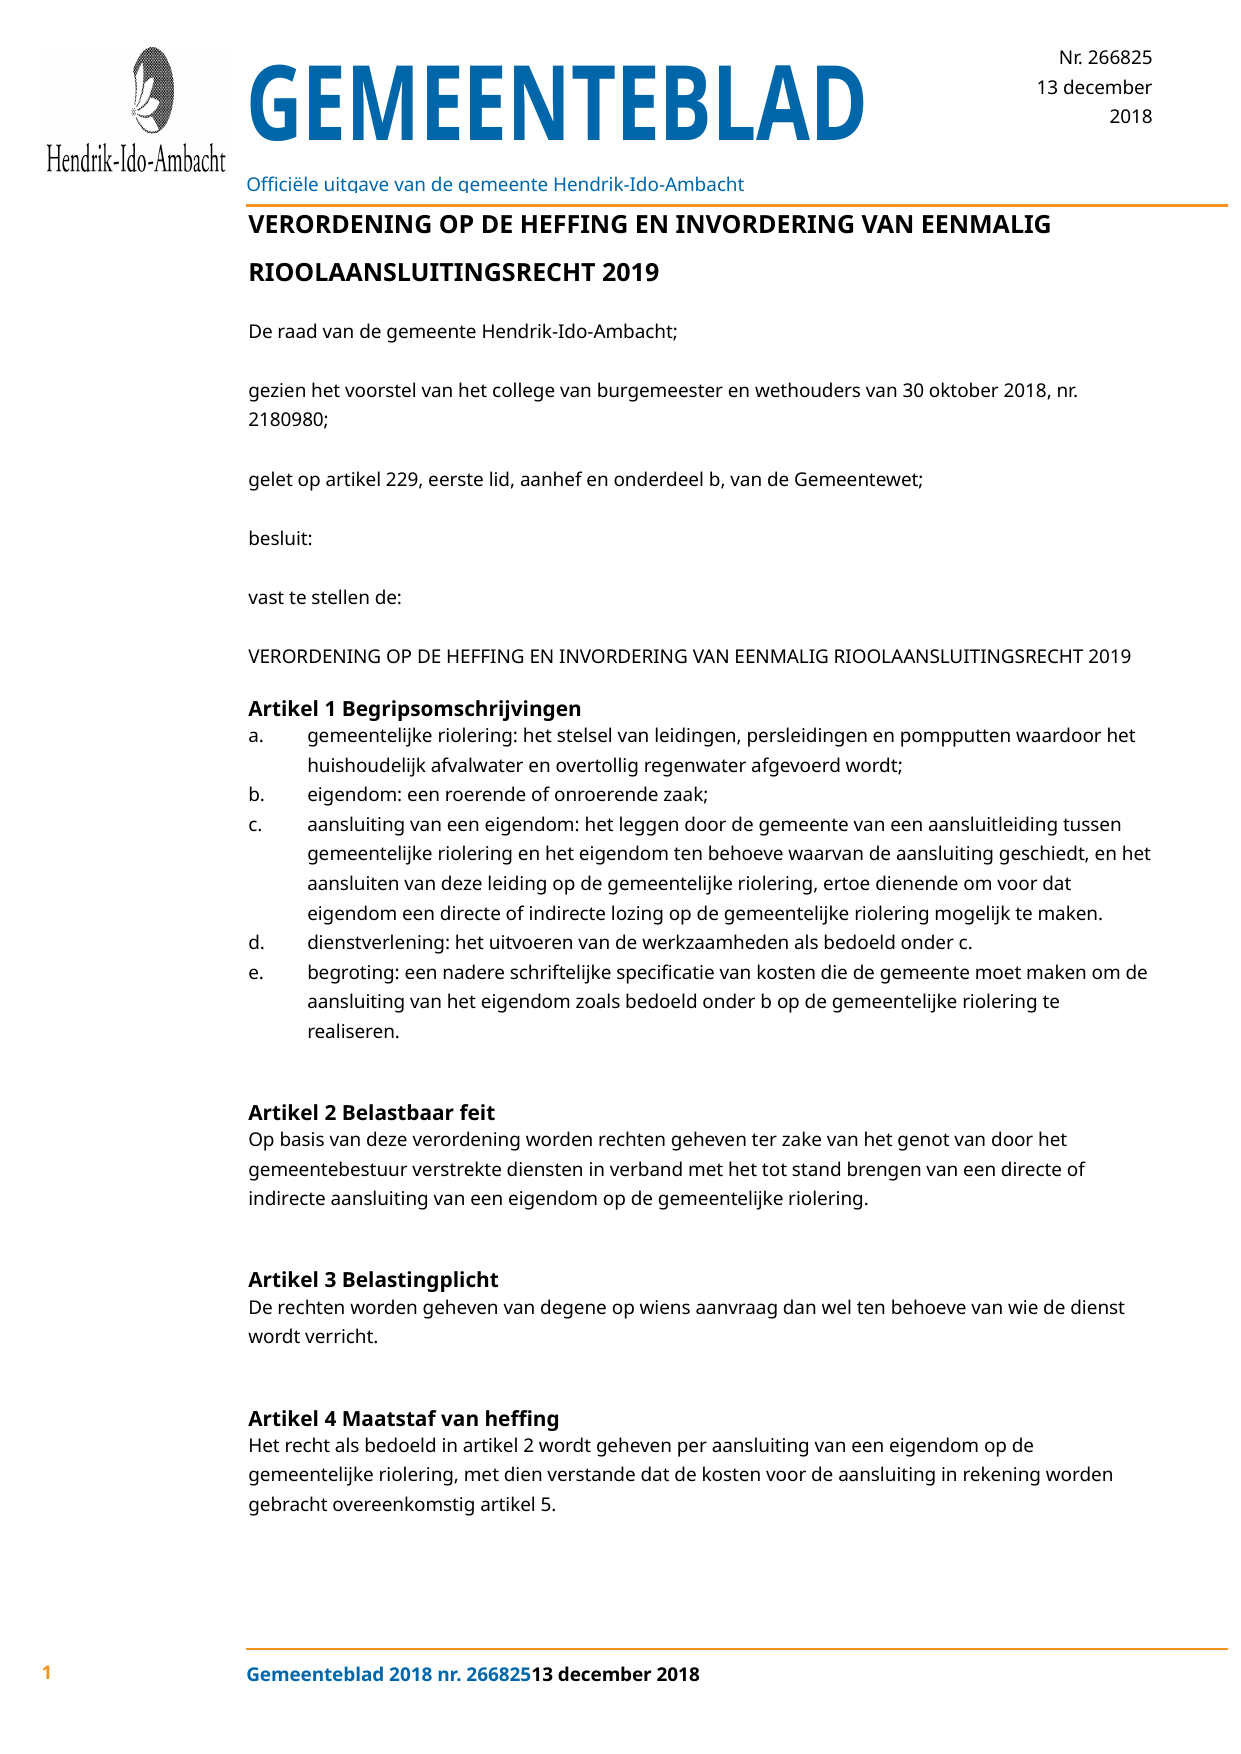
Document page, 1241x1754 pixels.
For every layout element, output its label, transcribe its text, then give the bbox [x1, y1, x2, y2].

picture [41, 47, 231, 172]
text Het recht als bedoeld in artikel 2 wordt geheven per aansluiting van een eigendom op de gemeentelijke riolering, met dien verstande dat de kosten voor de aansluiting in rekening worden gebracht overeenkomstig artikel 5. [248, 1432, 1152, 1517]
list gemeentelijke riolering: het stelsel van leidingen, persleidingen en pompputten waardoor het huishoudelijk afvalwater en overtollig regenwater afgevoerd wordt; [248, 722, 1152, 777]
text Artikel 3 Belastingplicht [248, 1266, 1152, 1294]
text gezien het voorstel van het college van burgemeester en wethouders van 30 oktober 2018, nr. 2180980; [248, 377, 1152, 432]
text VERORDENING OP DE HEFFING EN INVORDERING VAN EENMALIG RIOOLAANSLUITINGSRECHT 2019 [248, 643, 1152, 669]
text besluit: [248, 525, 1152, 551]
text gelet op artikel 229, eerste lid, aanhef en onderdeel b, van de Gemeentewet; [248, 466, 1152, 492]
text De rechten worden geheven van degene op wiens aanvraag dan wel ten behoeve van wie de dienst wordt verricht. [248, 1294, 1152, 1349]
text Artikel 4 Maatstaf van heffing [248, 1404, 1152, 1432]
text vast te stellen de: [248, 584, 1152, 610]
text VERORDENING OP DE HEFFING EN INVORDERING VAN EENMALIG RIOOLAANSLUITINGSRECHT 2019 [248, 207, 1152, 288]
text Artikel 2 Belastbaar feit [248, 1098, 1152, 1126]
list dienstverlening: het uitvoeren van de werkzaamheden als bedoeld onder c. [248, 929, 1152, 955]
list eigendom: een roerende of onroerende zaak; [248, 781, 1152, 807]
list aansluiting van een eigendom: het leggen door de gemeente van een aansluitleiding tussen gemeentelijke riolering en het eigendom ten behoeve waarvan de aansluiting geschiedt, en het aansluiten van deze leiding op de gemeentelijke riolering, ertoe dienende om voor dat eigendom een directe of indirecte lozing op de gemeentelijke riolering mogelijk te maken. [248, 811, 1152, 925]
list begroting: een nadere schriftelijke specificatie van kosten die de gemeente moet maken om de aansluiting van het eigendom zoals bedoeld onder b op de gemeentelijke riolering te realiseren. [248, 959, 1152, 1044]
text De raad van de gemeente Hendrik-Ido-Ambacht; [248, 318, 1152, 344]
text Op basis van deze verordening worden rechten geheven ter zake van het genot van door het gemeentebestuur verstrekte diensten in verband met het tot stand brengen van een directe of indirecte aansluiting van een eigendom op de gemeentelijke riolering. [248, 1126, 1152, 1211]
text Artikel 1 Begripsomschrijvingen [248, 694, 1152, 722]
